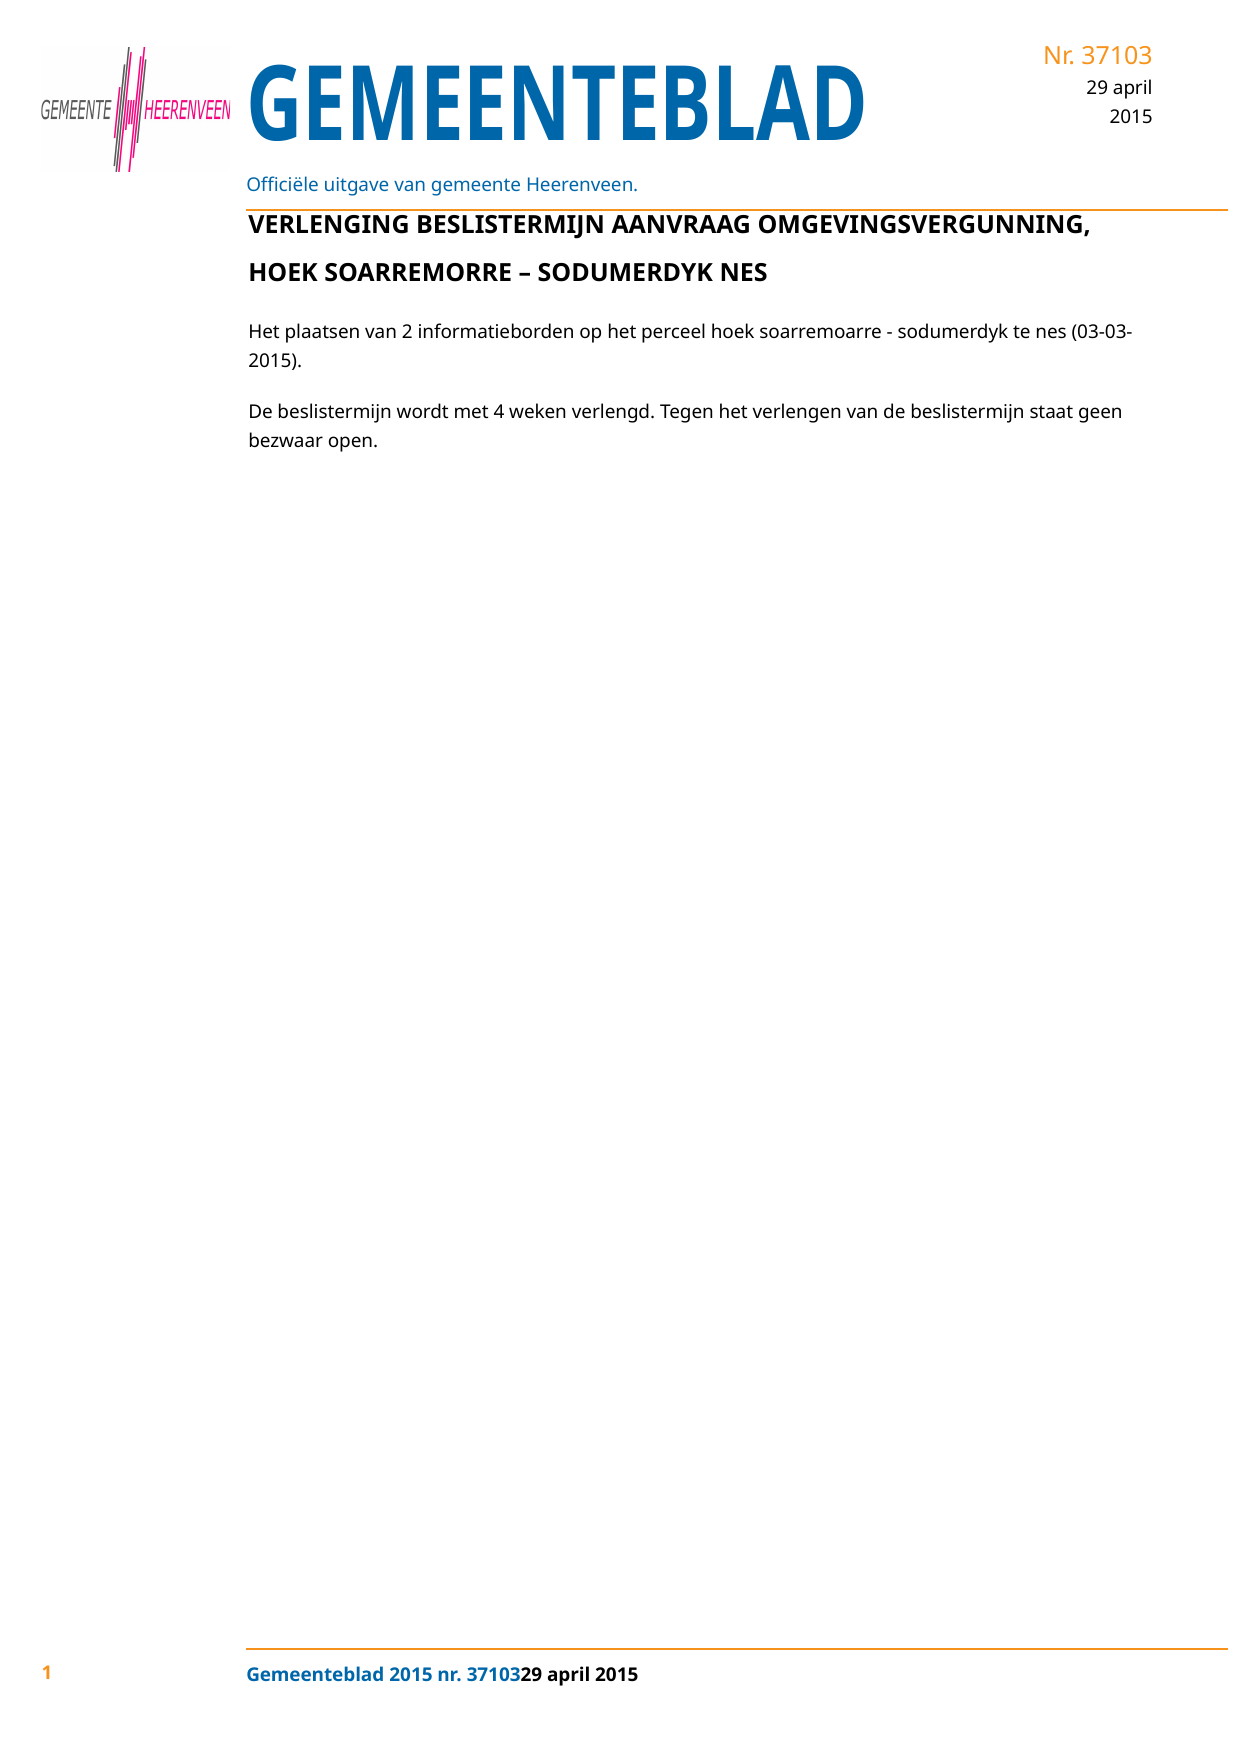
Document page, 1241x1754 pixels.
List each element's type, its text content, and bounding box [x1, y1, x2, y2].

text De beslistermijn wordt met 4 weken verlengd. Tegen het verlengen van de beslistermijn staat geen bezwaar open. [248, 398, 1152, 453]
text Het plaatsen van 2 informatieborden op het perceel hoek soarremoarre - sodumerdyk te nes (03-03-2015). [248, 318, 1152, 373]
text VERLENGING BESLISTERMIJN AANVRAAG OMGEVINGSVERGUNNING, HOEK SOARREMORRE – SODUMERDYK NES [248, 211, 1152, 288]
picture [41, 47, 231, 172]
